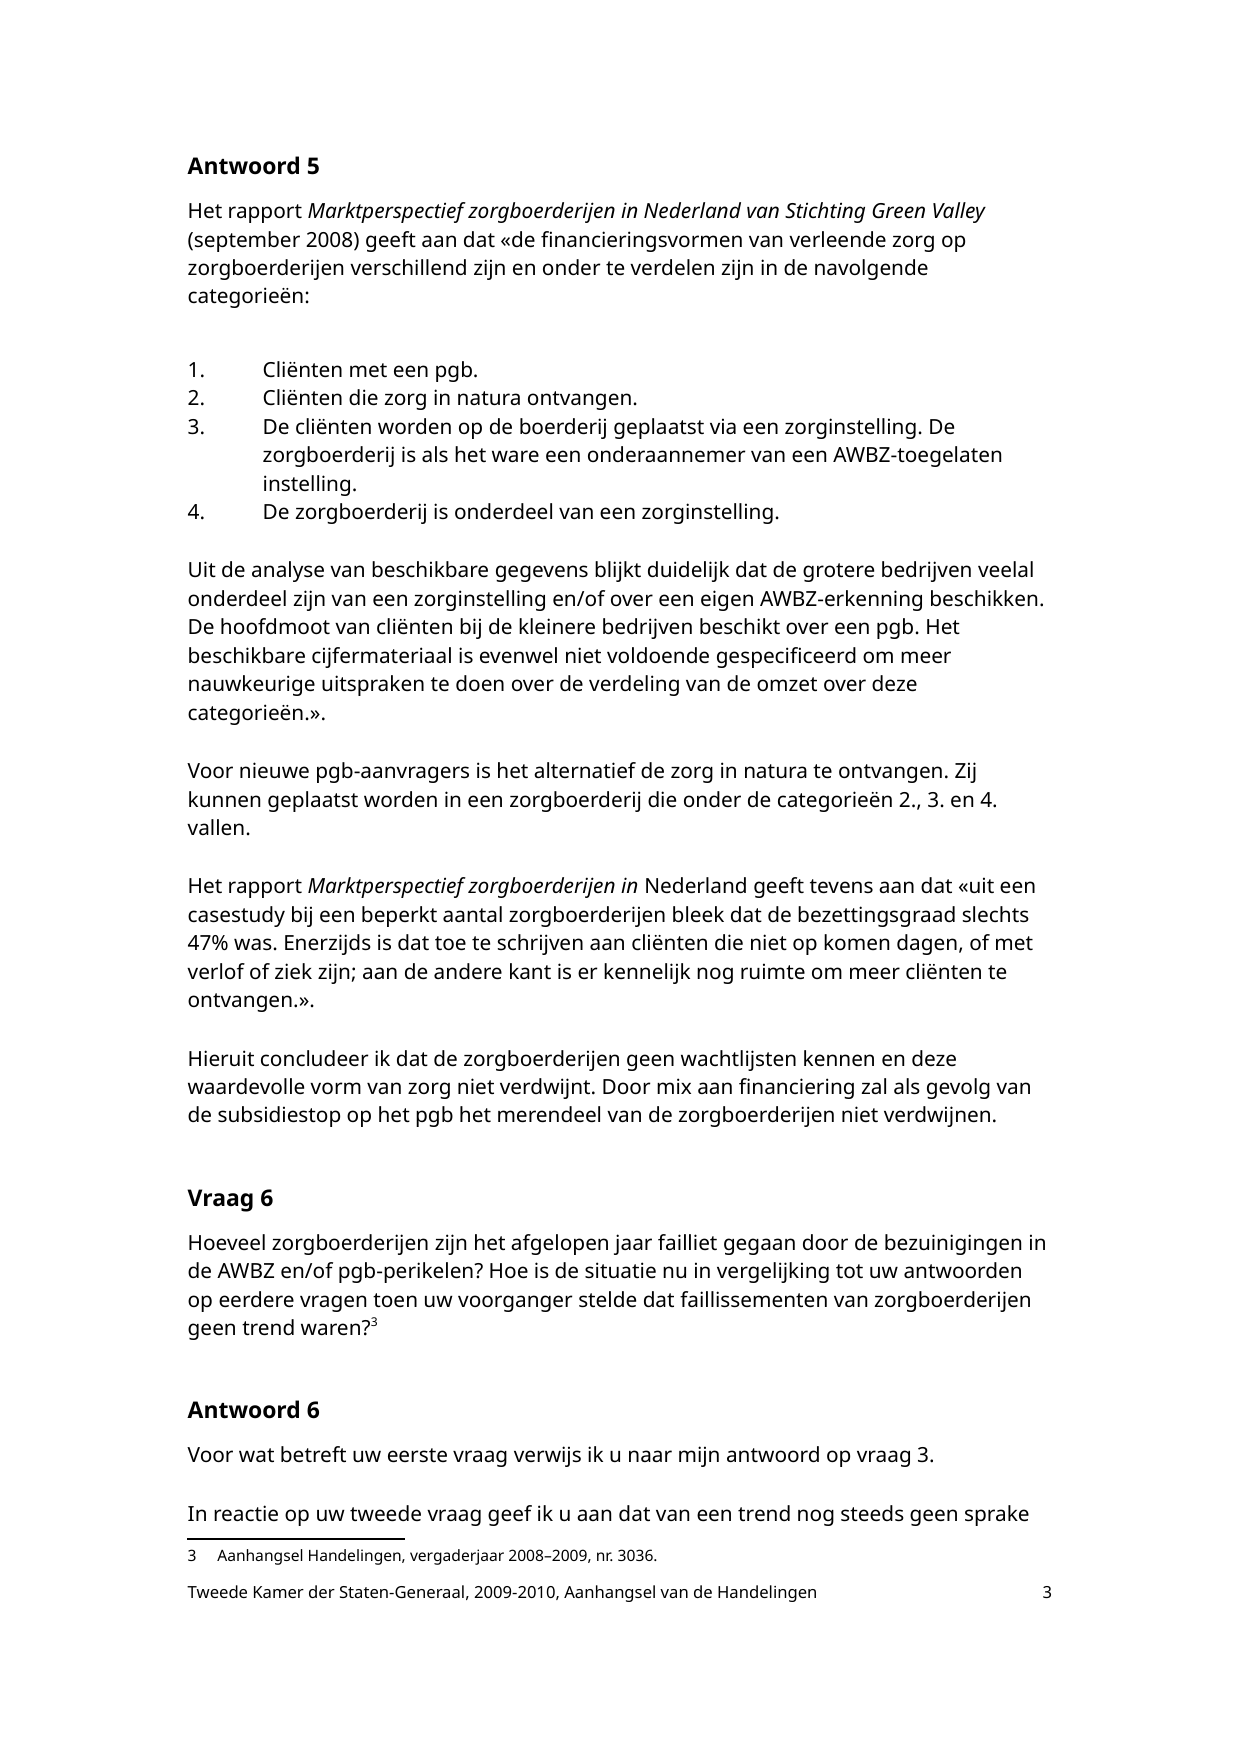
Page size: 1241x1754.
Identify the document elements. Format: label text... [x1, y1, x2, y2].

text Voor wat betreft uw eerste vraag verwijs ik u naar mijn antwoord op vraag 3. [187, 1440, 1053, 1469]
text In reactie op uw tweede vraag geef ik u aan dat van een trend nog steeds geen sprake [187, 1499, 1053, 1527]
text Aanhangsel Handelingen, vergaderjaar 2008–2009, nr. 3036. [187, 1538, 1053, 1566]
list Cliënten die zorg in natura ontvangen. [187, 383, 1053, 412]
list De cliënten worden op de boerderij geplaatst via een zorginstelling. De zorgboerderij is als het ware een onderaannemer van een AWBZ-toegelaten instelling. [187, 412, 1053, 497]
list Cliënten met een pgb. [187, 355, 1053, 383]
text Voor nieuwe pgb-aanvragers is het alternatief de zorg in natura te ontvangen. Zij kunnen geplaatst worden in een zorgboerderij die onder de categorieën 2., 3. en 4. vallen. [187, 756, 1053, 842]
text Hieruit concludeer ik dat de zorgboerderijen geen wachtlijsten kennen en deze waardevolle vorm van zorg niet verdwijnt. Door mix aan financiering zal als gevolg van de subsidiestop op het pgb het merendeel van de zorgboerderijen niet verdwijnen. [187, 1044, 1053, 1129]
text Het rapport Marktperspectief zorgboerderijen in Nederland geeft tevens aan dat «uit een casestudy bij een beperkt aantal zorgboerderijen bleek dat de bezettingsgraad slechts 47% was. Enerzijds is dat toe te schrijven aan cliënten die niet op komen dagen, of met verlof of ziek zijn; aan de andere kant is er kennelijk nog ruimte om meer cliënten te ontvangen.». [187, 872, 1053, 1014]
list De zorgboerderij is onderdeel van een zorginstelling. [187, 497, 1053, 526]
text Het rapport Marktperspectief zorgboerderijen in Nederland van Stichting Green Valley (september 2008) geeft aan dat «de financieringsvormen van verleende zorg op zorgboerderijen verschillend zijn en onder te verdelen zijn in de navolgende categorieën: [187, 196, 1053, 310]
text Hoeveel zorgboerderijen zijn het afgelopen jaar failliet gegaan door de bezuinigingen in de AWBZ en/of pgb-perikelen? Hoe is de situatie nu in vergelijking tot uw antwoorden op eerdere vragen toen uw voorganger stelde dat faillissementen van zorgboerderijen geen trend waren? [187, 1228, 1053, 1342]
text Uit de analyse van beschikbare gegevens blijkt duidelijk dat de grotere bedrijven veelal onderdeel zijn van een zorginstelling en/of over een eigen AWBZ-erkenning beschikken. De hoofdmoot van cliënten bij de kleinere bedrijven beschikt over een pgb. Het beschikbare cijfermateriaal is evenwel niet voldoende gespecificeerd om meer nauwkeurige uitspraken te doen over de verdeling van de omzet over deze categorieën.». [187, 556, 1053, 726]
subtitle Antwoord 6 [187, 1394, 1053, 1425]
subtitle Antwoord 5 [187, 150, 1053, 181]
subtitle Vraag 6 [187, 1182, 1053, 1213]
